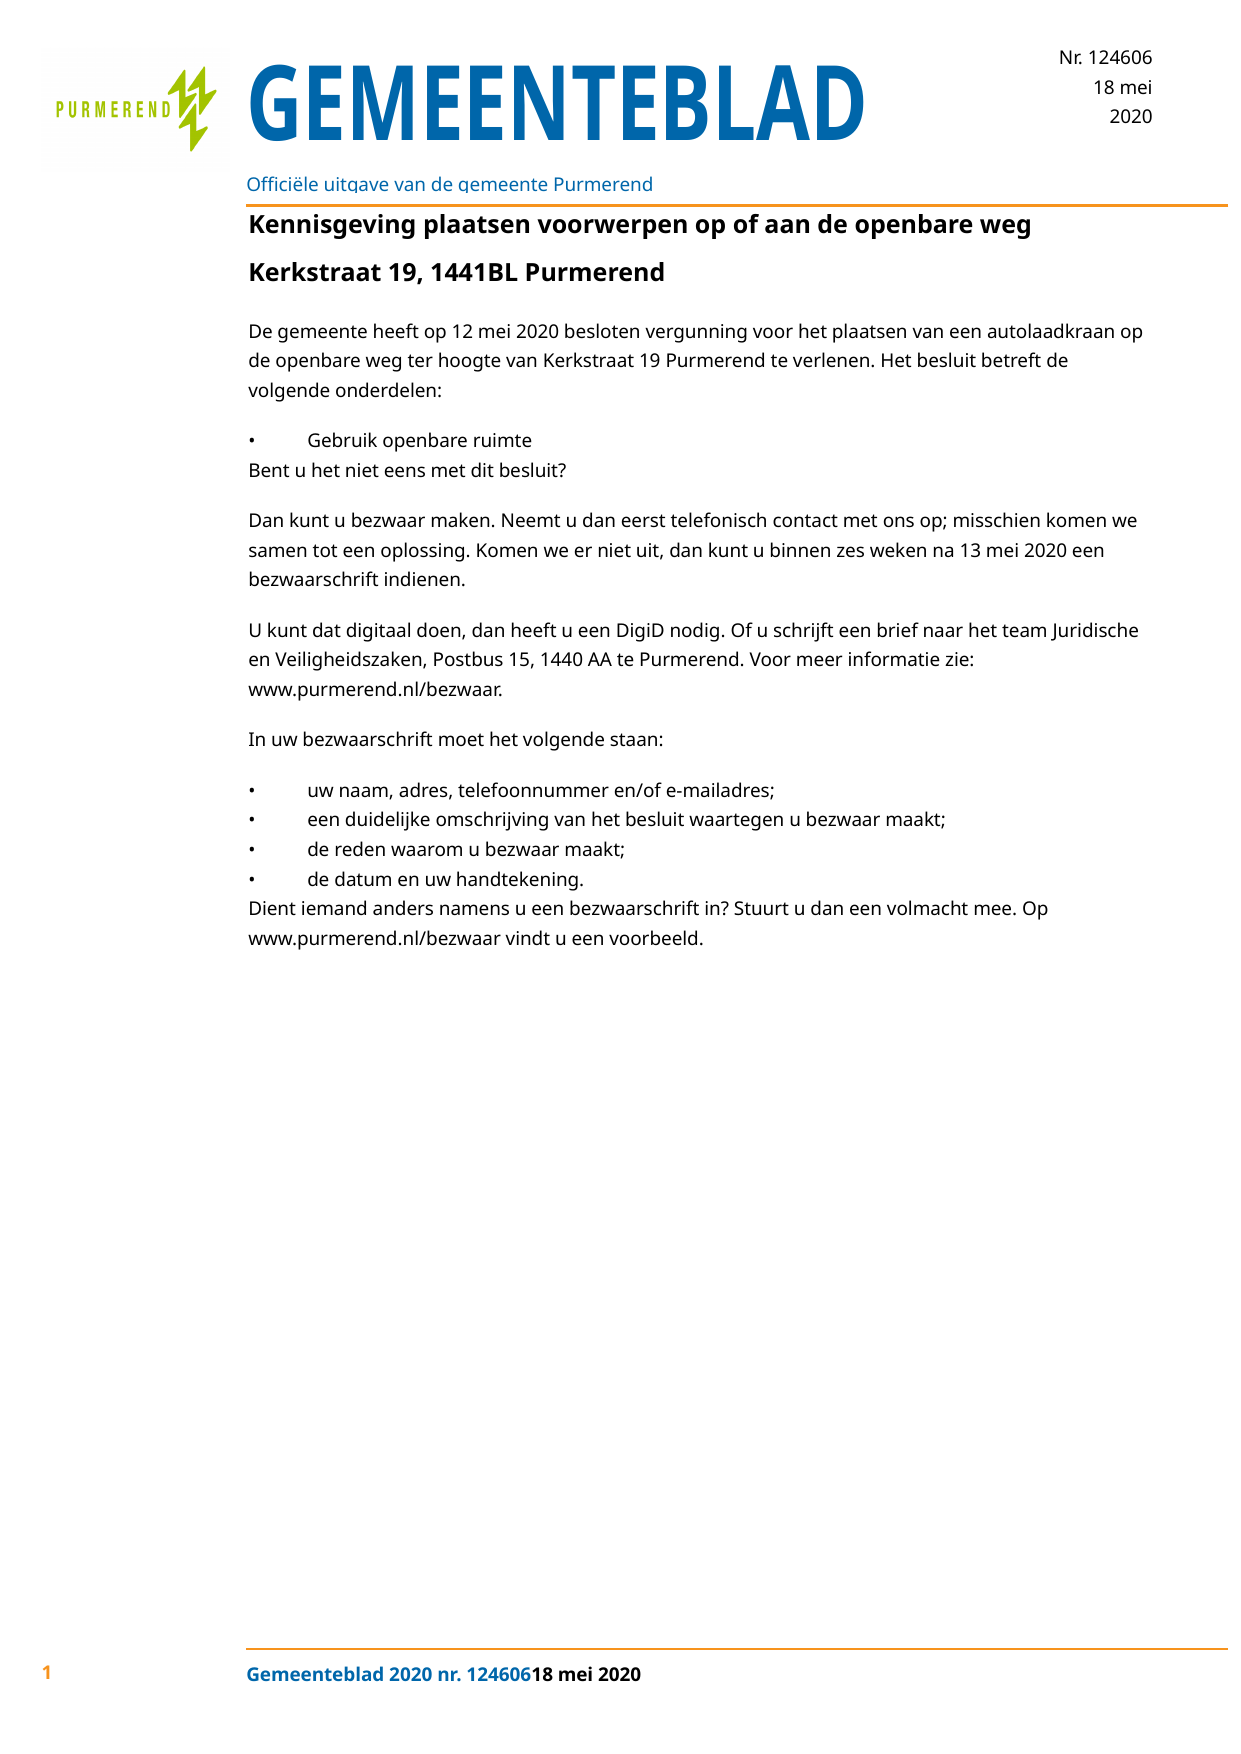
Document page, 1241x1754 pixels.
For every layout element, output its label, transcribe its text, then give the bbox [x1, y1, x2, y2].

text De gemeente heeft op 12 mei 2020 besloten vergunning voor het plaatsen van een autolaadkraan op de openbare weg ter hoogte van Kerkstraat 19 Purmerend te verlenen. Het besluit betreft de volgende onderdelen: [248, 318, 1152, 403]
list een duidelijke omschrijving van het besluit waartegen u bezwaar maakt; [248, 807, 1152, 832]
list de reden waarom u bezwaar maakt; [248, 836, 1152, 862]
list Gebruik openbare ruimte [248, 427, 1152, 453]
text U kunt dat digitaal doen, dan heeft u een DigiD nodig. Of u schrijft een brief naar het team Juridische en Veiligheidszaken, Postbus 15, 1440 AA te Purmerend. Voor meer informatie zie: www.purmerend.nl/bezwaar. [248, 617, 1152, 702]
list uw naam, adres, telefoonnummer en/of e-mailadres; [248, 777, 1152, 803]
text Dient iemand anders namens u een bezwaarschrift in? Stuurt u dan een volmacht mee. Op www.purmerend.nl/bezwaar vindt u een voorbeeld. [248, 895, 1152, 951]
text In uw bezwaarschrift moet het volgende staan: [248, 727, 1152, 752]
picture [41, 47, 231, 172]
text Dan kunt u bezwaar maken. Neemt u dan eerst telefonisch contact met ons op; misschien komen we samen tot een oplossing. Komen we er niet uit, dan kunt u binnen zes weken na 13 mei 2020 een bezwaarschrift indienen. [248, 507, 1152, 592]
text Bent u het niet eens met dit besluit? [248, 457, 1152, 483]
list de datum en uw handtekening. [248, 866, 1152, 892]
text Kennisgeving plaatsen voorwerpen op of aan de openbare weg Kerkstraat 19, 1441BL Purmerend [248, 207, 1152, 288]
